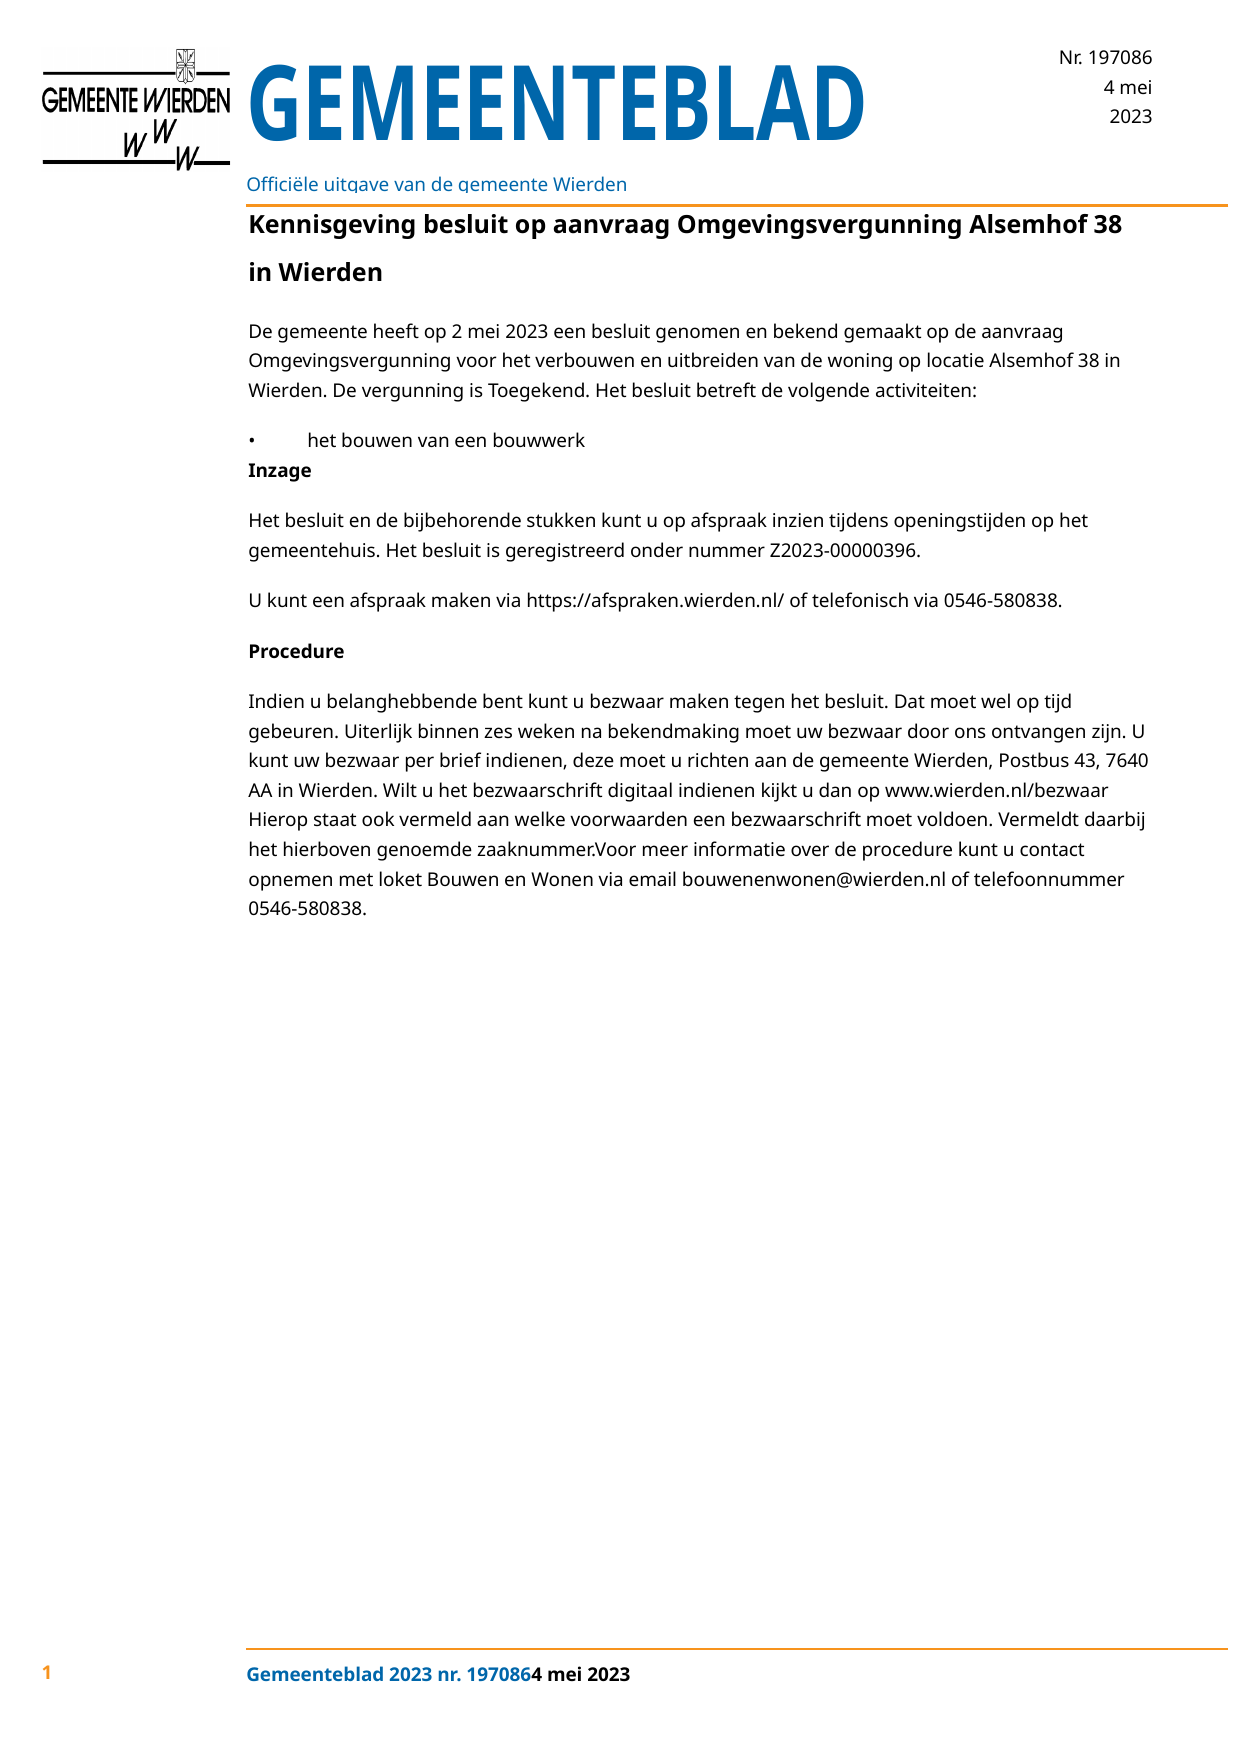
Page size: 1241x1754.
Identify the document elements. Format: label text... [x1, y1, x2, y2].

text Procedure [248, 638, 1152, 664]
list het bouwen van een bouwwerk [248, 427, 1152, 453]
text Het besluit en de bijbehorende stukken kunt u op afspraak inzien tijdens openingstijden op het gemeentehuis. Het besluit is geregistreerd onder nummer Z2023-00000396. [248, 507, 1152, 563]
text Indien u belanghebbende bent kunt u bezwaar maken tegen het besluit. Dat moet wel op tijd gebeuren. Uiterlijk binnen zes weken na bekendmaking moet uw bezwaar door ons ontvangen zijn. U kunt uw bezwaar per brief indienen, deze moet u richten aan de gemeente Wierden, Postbus 43, 7640 AA in Wierden. Wilt u het bezwaarschrift digitaal indienen kijkt u dan op www.wierden.nl/bezwaar Hierop staat ook vermeld aan welke voorwaarden een bezwaarschrift moet voldoen. Vermeldt daarbij het hierboven genoemde zaaknummer.Voor meer informatie over de procedure kunt u contact opnemen met loket Bouwen en Wonen via email bouwenenwonen@wierden.nl of telefoonnummer 0546-580838. [248, 688, 1152, 921]
text Inzage [248, 457, 1152, 483]
picture [41, 47, 231, 172]
text U kunt een afspraak maken via https://afspraken.wierden.nl/ of telefonisch via 0546-580838. [248, 587, 1152, 613]
text Kennisgeving besluit op aanvraag Omgevingsvergunning Alsemhof 38 in Wierden [248, 207, 1152, 288]
text De gemeente heeft op 2 mei 2023 een besluit genomen en bekend gemaakt op de aanvraag Omgevingsvergunning voor het verbouwen en uitbreiden van de woning op locatie Alsemhof 38 in Wierden. De vergunning is Toegekend. Het besluit betreft de volgende activiteiten: [248, 318, 1152, 403]
